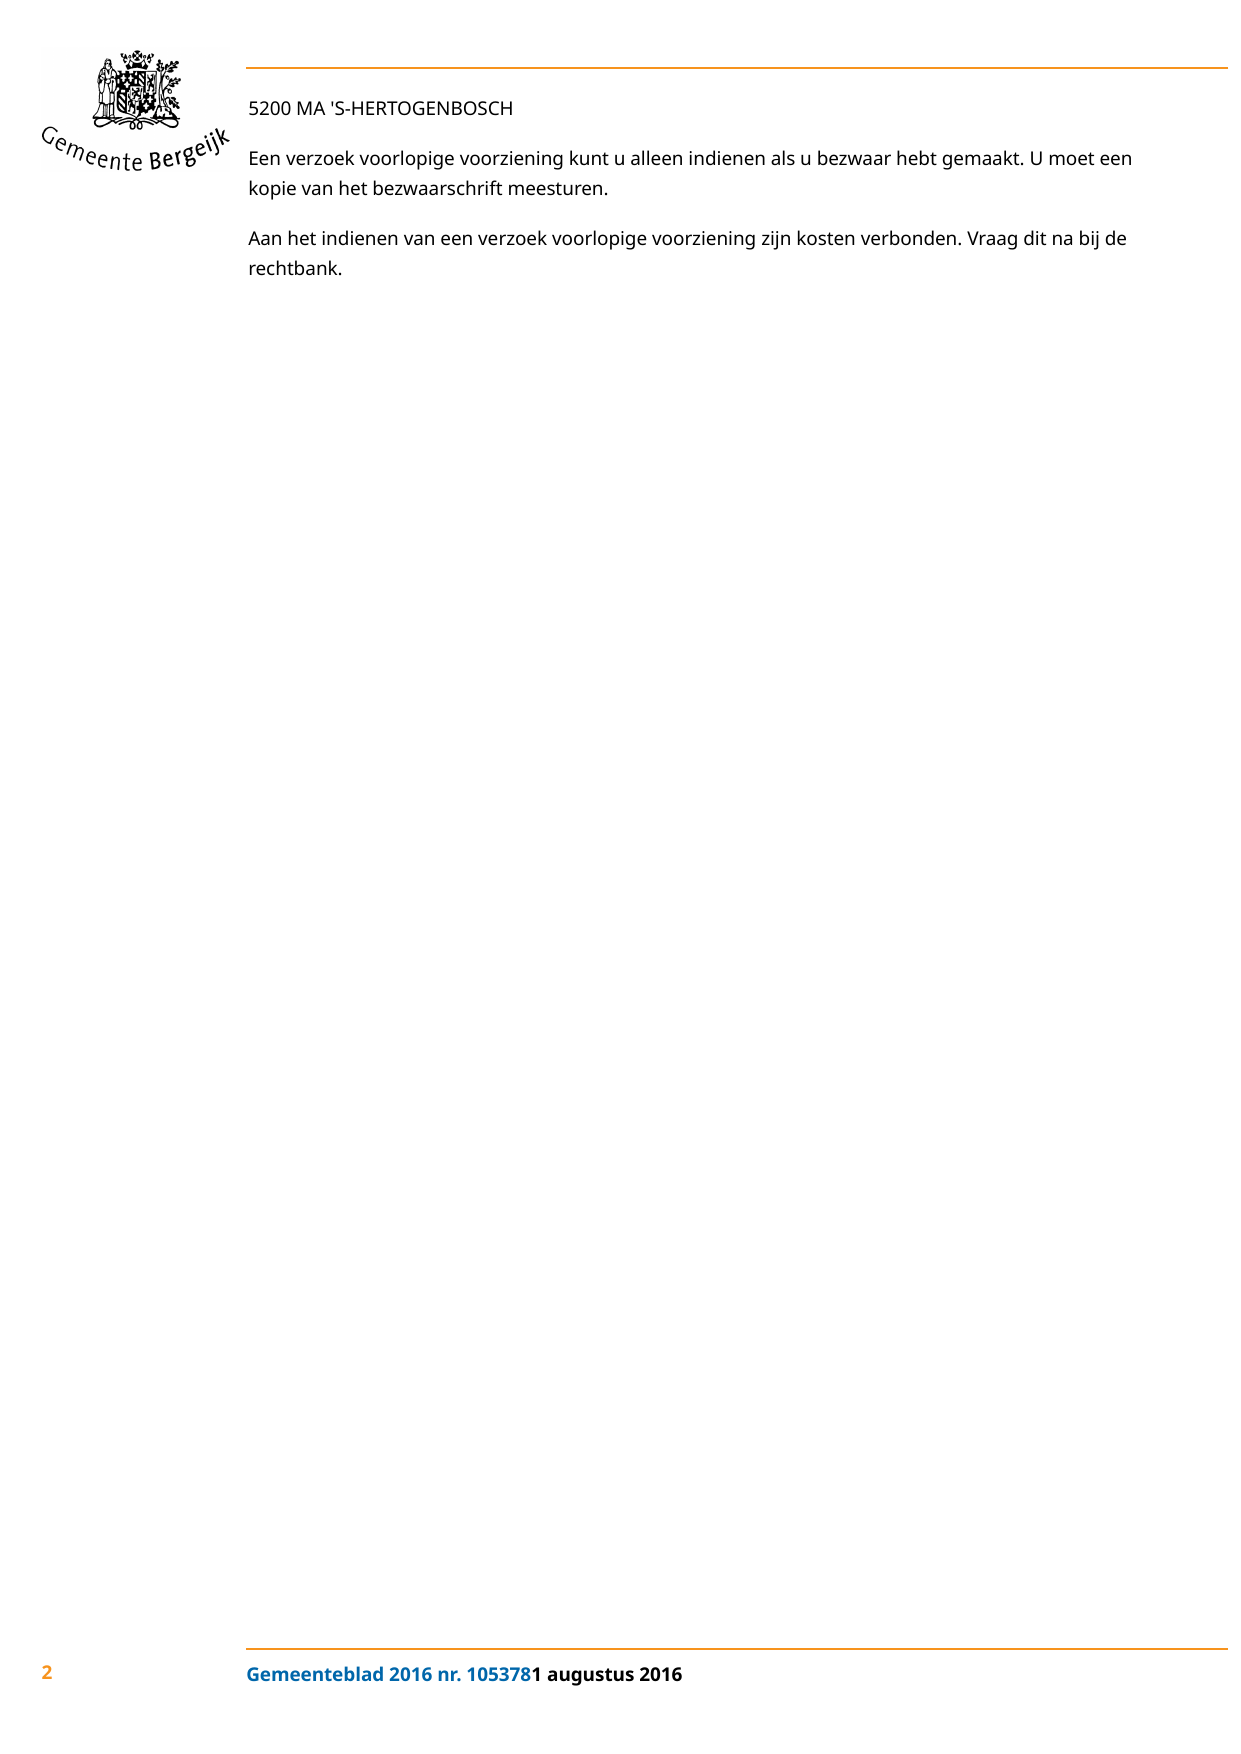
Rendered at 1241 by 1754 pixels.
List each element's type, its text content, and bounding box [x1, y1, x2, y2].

text 5200 MA 'S-HERTOGENBOSCH [248, 95, 1152, 121]
picture [41, 47, 231, 172]
text Een verzoek voorlopige voorziening kunt u alleen indienen als u bezwaar hebt gemaakt. U moet een kopie van het bezwaarschrift meesturen. [248, 145, 1152, 201]
text Aan het indienen van een verzoek voorlopige voorziening zijn kosten verbonden. Vraag dit na bij de rechtbank. [248, 225, 1152, 281]
